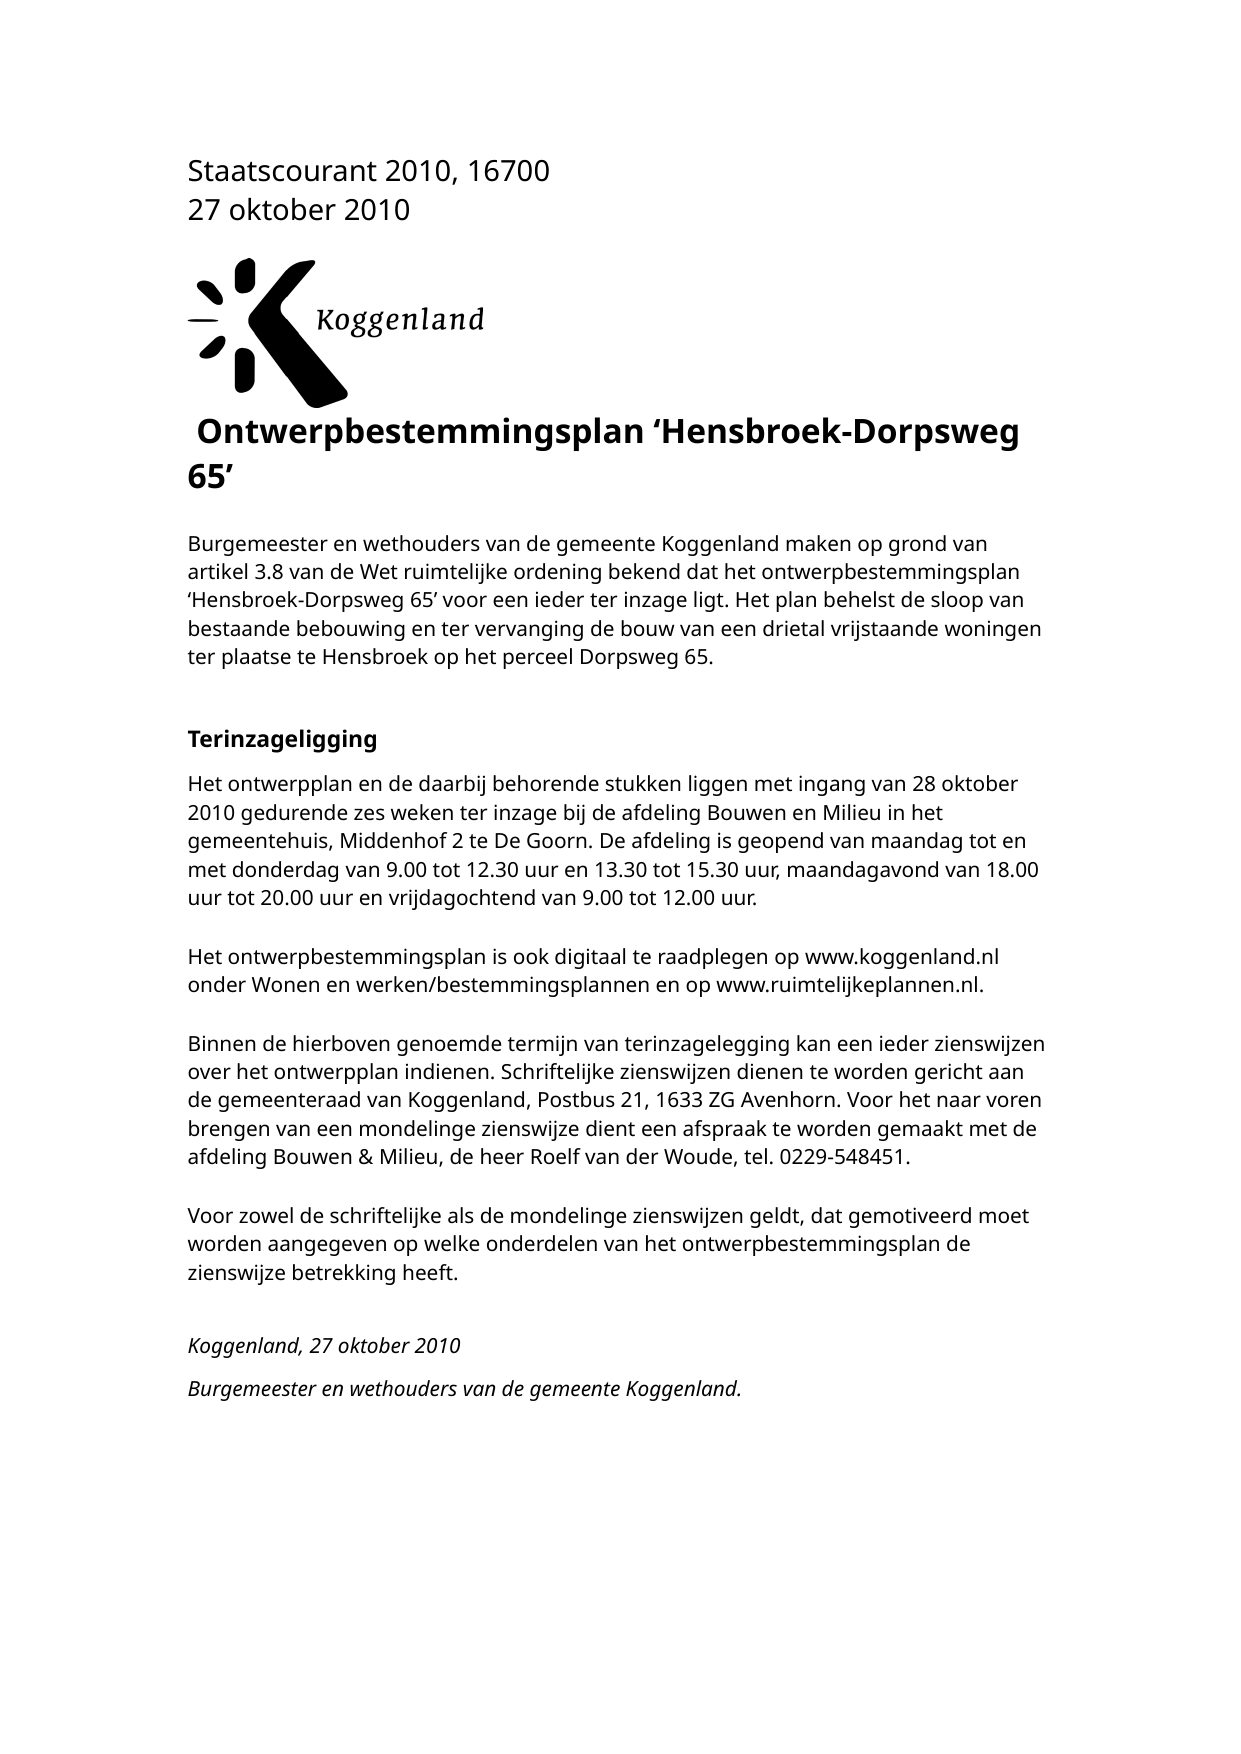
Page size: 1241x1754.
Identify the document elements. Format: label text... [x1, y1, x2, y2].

subtitle Terinzageligging [187, 723, 1053, 754]
text Burgemeester en wethouders van de gemeente Koggenland maken op grond van artikel 3.8 van de Wet ruimtelijke ordening bekend dat het ontwerpbestemmingsplan ‘Hensbroek-Dorpsweg 65’ voor een ieder ter inzage ligt. Het plan behelst de sloop van bestaande bebouwing en ter vervanging de bouw van een drietal vrijstaande woningen ter plaatse te Hensbroek op het perceel Dorpsweg 65. [187, 529, 1053, 671]
subtitle Ontwerpbestemmingsplan ‘Hensbroek-Dorpsweg 65’ [187, 271, 1053, 499]
text 27 oktober 2010 [187, 190, 1053, 229]
text Voor zowel de schriftelijke als de mondelinge zienswijzen geldt, dat gemotiveerd moet worden aangegeven op welke onderdelen van het ontwerpbestemmingsplan de zienswijze betrekking heeft. [187, 1201, 1053, 1286]
text Binnen de hierboven genoemde termijn van terinzagelegging kan een ieder zienswijzen over het ontwerpplan indienen. Schriftelijke zienswijzen dienen te worden gericht aan de gemeenteraad van Koggenland, Postbus 21, 1633 ZG Avenhorn. Voor het naar voren brengen van een mondelinge zienswijze dient een afspraak te worden gemaakt met de afdeling Bouwen & Milieu, de heer Roelf van der Woude, tel. 0229-548451. [187, 1029, 1053, 1171]
text Burgemeester en wethouders van de gemeente Koggenland. [187, 1374, 1053, 1403]
text Het ontwerpbestemmingsplan is ook digitaal te raadplegen op www.koggenland.nl onder Wonen en werken/bestemmingsplannen en op www.ruimtelijkeplannen.nl. [187, 942, 1053, 999]
text Staatscourant 2010, 16700 [187, 150, 1053, 190]
text Koggenland, 27 oktober 2010 [187, 1331, 1053, 1359]
picture [187, 258, 484, 408]
text Het ontwerpplan en de daarbij behorende stukken liggen met ingang van 28 oktober 2010 gedurende zes weken ter inzage bij de afdeling Bouwen en Milieu in het gemeentehuis, Middenhof 2 te De Goorn. De afdeling is geopend van maandag tot en met donderdag van 9.00 tot 12.30 uur en 13.30 tot 15.30 uur, maandagavond van 18.00 uur tot 20.00 uur en vrijdagochtend van 9.00 tot 12.00 uur. [187, 769, 1053, 912]
